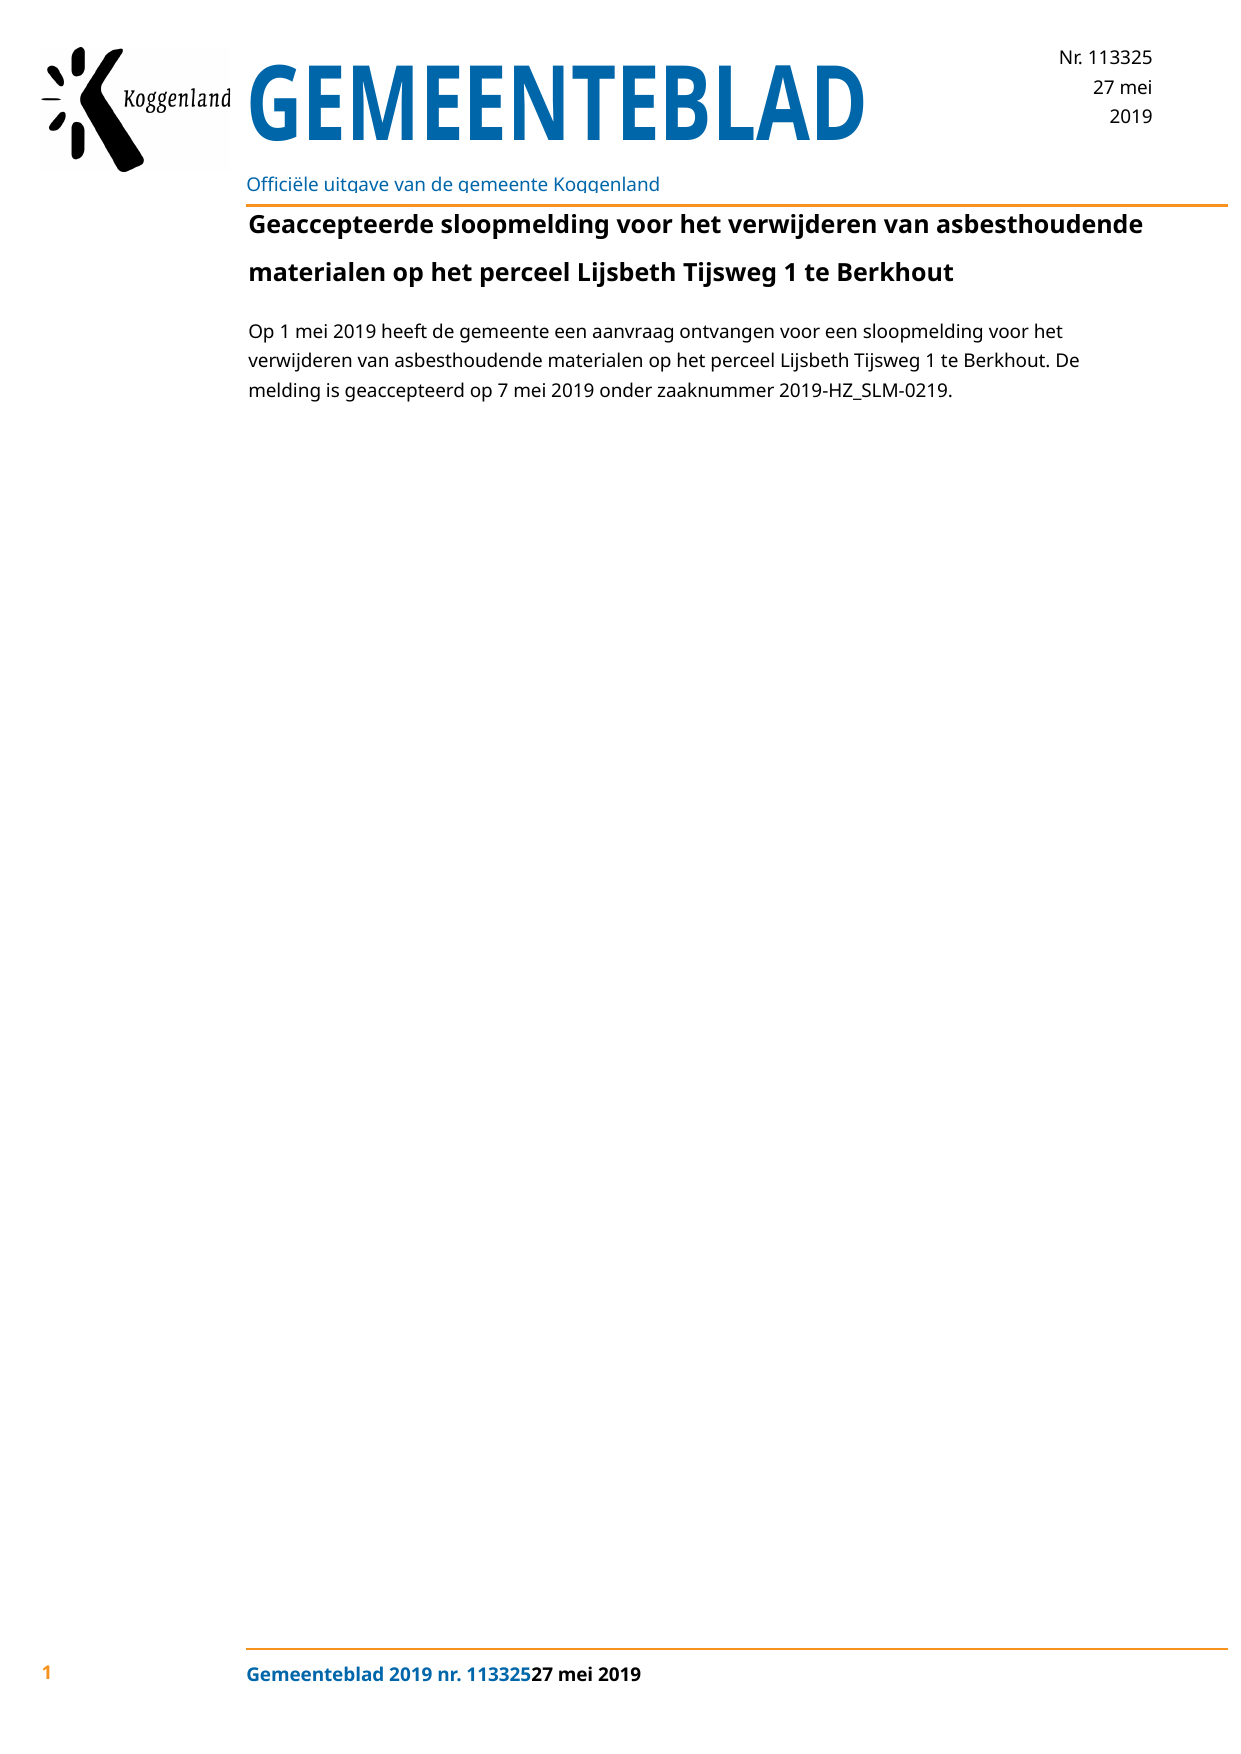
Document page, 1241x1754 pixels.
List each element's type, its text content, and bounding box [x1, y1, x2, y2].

text Op 1 mei 2019 heeft de gemeente een aanvraag ontvangen voor een sloopmelding voor het verwijderen van asbesthoudende materialen op het perceel Lijsbeth Tijsweg 1 te Berkhout. De melding is geaccepteerd op 7 mei 2019 onder zaaknummer 2019-HZ_SLM-0219. [248, 318, 1152, 403]
text Geaccepteerde sloopmelding voor het verwijderen van asbesthoudende materialen op het perceel Lijsbeth Tijsweg 1 te Berkhout [248, 207, 1152, 288]
picture [41, 47, 231, 172]
